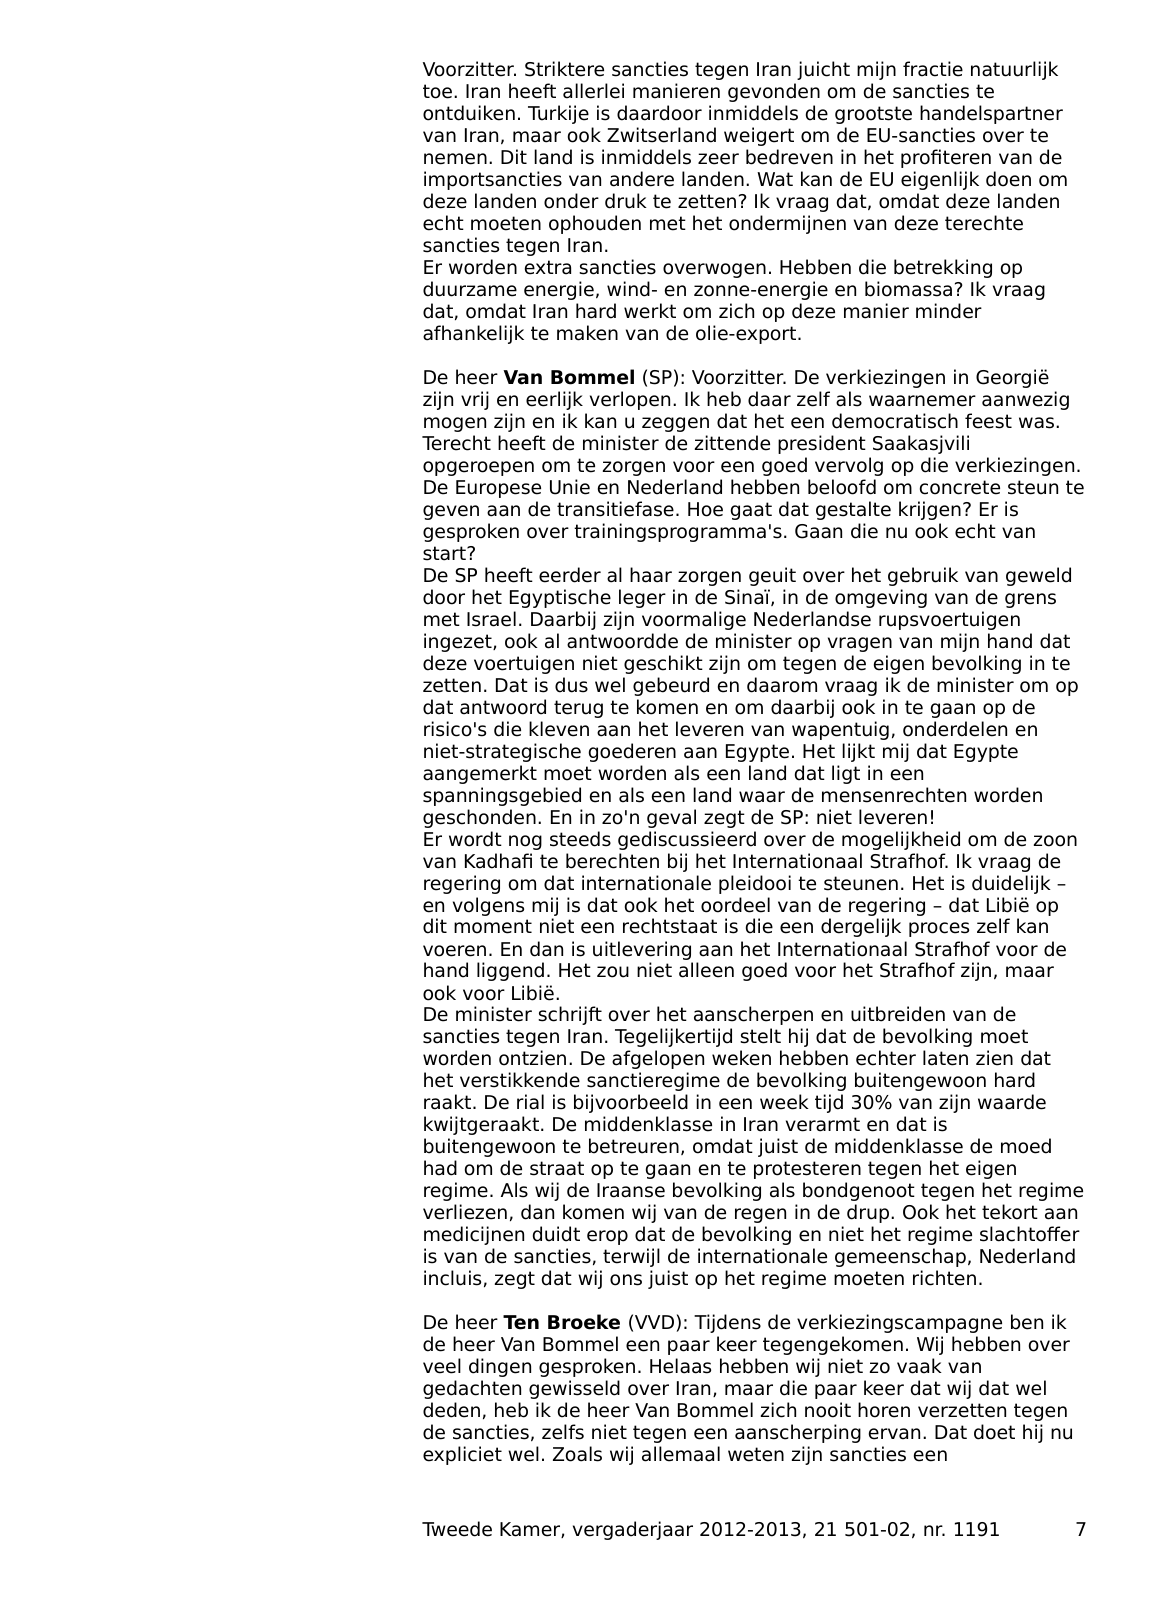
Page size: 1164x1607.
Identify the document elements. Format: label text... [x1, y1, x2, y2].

text De heer Van Bommel (SP): Voorzitter. De verkiezingen in Georgië zijn vrij en eerlijk verlopen. Ik heb daar zelf als waarnemer aanwezig mogen zijn en ik kan u zeggen dat het een democratisch feest was. Terecht heeft de minister de zittende president Saakasjvili opgeroepen om te zorgen voor een goed vervolg op die verkiezingen. De Europese Unie en Nederland hebben beloofd om concrete steun te geven aan de transitiefase. Hoe gaat dat gestalte krijgen? Er is gesproken over trainingsprogramma's. Gaan die nu ook echt van start? [422, 367, 1087, 565]
text De minister schrijft over het aanscherpen en uitbreiden van de sancties tegen Iran. Tegelijkertijd stelt hij dat de bevolking moet worden ontzien. De afgelopen weken hebben echter laten zien dat het verstikkende sanctieregime de bevolking buitengewoon hard raakt. De rial is bijvoorbeeld in een week tijd 30% van zijn waarde kwijtgeraakt. De middenklasse in Iran verarmt en dat is buitengewoon te betreuren, omdat juist de middenklasse de moed had om de straat op te gaan en te protesteren tegen het eigen regime. Als wij de Iraanse bevolking als bondgenoot tegen het regime verliezen, dan komen wij van de regen in de drup. Ook het tekort aan medicijnen duidt erop dat de bevolking en niet het regime slachtoffer is van de sancties, terwijl de internationale gemeenschap, Nederland incluis, zegt dat wij ons juist op het regime moeten richten. [422, 1004, 1087, 1290]
text Er wordt nog steeds gediscussieerd over de mogelijkheid om de zoon van Kadhafi te berechten bij het Internationaal Strafhof. Ik vraag de regering om dat internationale pleidooi te steunen. Het is duidelijk – en volgens mij is dat ook het oordeel van de regering – dat Libië op dit moment niet een rechtstaat is die een dergelijk proces zelf kan voeren. En dan is uitlevering aan het Internationaal Strafhof voor de hand liggend. Het zou niet alleen goed voor het Strafhof zijn, maar ook voor Libië. [422, 828, 1087, 1004]
text De SP heeft eerder al haar zorgen geuit over het gebruik van geweld door het Egyptische leger in de Sinaï, in de omgeving van de grens met Israel. Daarbij zijn voormalige Nederlandse rupsvoertuigen ingezet, ook al antwoordde de minister op vragen van mijn hand dat deze voertuigen niet geschikt zijn om tegen de eigen bevolking in te zetten. Dat is dus wel gebeurd en daarom vraag ik de minister om op dat antwoord terug te komen en om daarbij ook in te gaan op de risico's die kleven aan het leveren van wapentuig, onderdelen en niet-strategische goederen aan Egypte. Het lijkt mij dat Egypte aangemerkt moet worden als een land dat ligt in een spanningsgebied en als een land waar de mensenrechten worden geschonden. En in zo'n geval zegt de SP: niet leveren! [422, 565, 1087, 828]
text Voorzitter. Striktere sancties tegen Iran juicht mijn fractie natuurlijk toe. Iran heeft allerlei manieren gevonden om de sancties te ontduiken. Turkije is daardoor inmiddels de grootste handelspartner van Iran, maar ook Zwitserland weigert om de EU-sancties over te nemen. Dit land is inmiddels zeer bedreven in het profiteren van de importsancties van andere landen. Wat kan de EU eigenlijk doen om deze landen onder druk te zetten? Ik vraag dat, omdat deze landen echt moeten ophouden met het ondermijnen van deze terechte sancties tegen Iran. [422, 59, 1087, 257]
text De heer Ten Broeke (VVD): Tijdens de verkiezingscampagne ben ik de heer Van Bommel een paar keer tegengekomen. Wij hebben over veel dingen gesproken. Helaas hebben wij niet zo vaak van gedachten gewisseld over Iran, maar die paar keer dat wij dat wel deden, heb ik de heer Van Bommel zich nooit horen verzetten tegen de sancties, zelfs niet tegen een aanscherping ervan. Dat doet hij nu expliciet wel. Zoals wij allemaal weten zijn sancties een [422, 1312, 1087, 1466]
text Er worden extra sancties overwogen. Hebben die betrekking op duurzame energie, wind- en zonne-energie en biomassa? Ik vraag dat, omdat Iran hard werkt om zich op deze manier minder afhankelijk te maken van de olie-export. [422, 257, 1087, 345]
